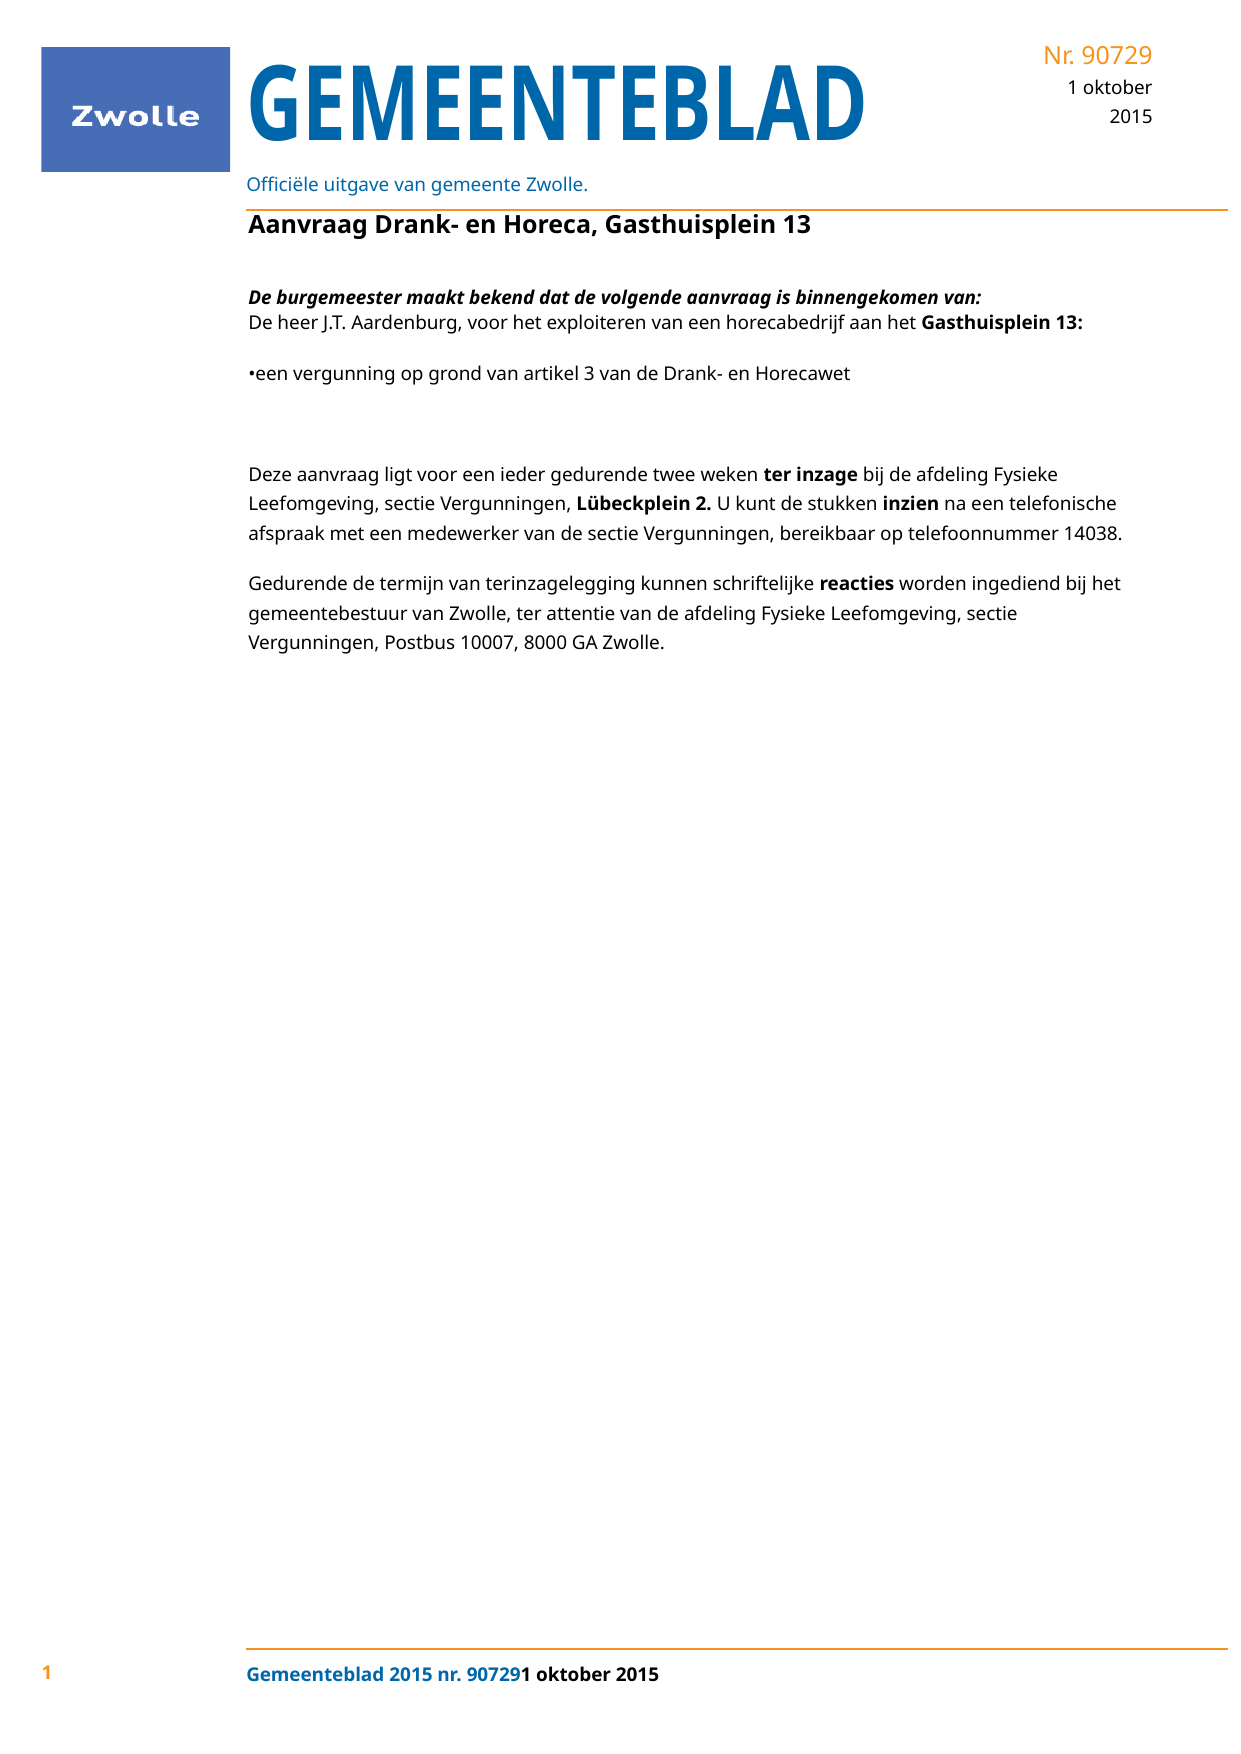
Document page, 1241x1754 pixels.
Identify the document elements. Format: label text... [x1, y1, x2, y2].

text Gedurende de termijn van terinzagelegging kunnen schriftelijke reacties worden ingediend bij het gemeentebestuur van Zwolle, ter attentie van de afdeling Fysieke Leefomgeving, sectie Vergunningen, Postbus 10007, 8000 GA Zwolle. [248, 570, 1152, 655]
picture [41, 47, 231, 172]
text De burgemeester maakt bekend dat de volgende aanvraag is binnengekomen van: [248, 284, 1152, 309]
text Deze aanvraag ligt voor een ieder gedurende twee weken ter inzage bij de afdeling Fysieke Leefomgeving, sectie Vergunningen, Lübeckplein 2. U kunt de stukken inzien na een telefonische afspraak met een medewerker van de sectie Vergunningen, bereikbaar op telefoonnummer 14038. [248, 461, 1152, 546]
text •een vergunning op grond van artikel 3 van de Drank- en Horecawet [248, 360, 1152, 386]
text Aanvraag Drank- en Horeca, Gasthuisplein 13 [248, 211, 1152, 241]
text De heer J.T. Aardenburg, voor het exploiteren van een horecabedrijf aan het Gasthuisplein 13: [248, 309, 1152, 335]
